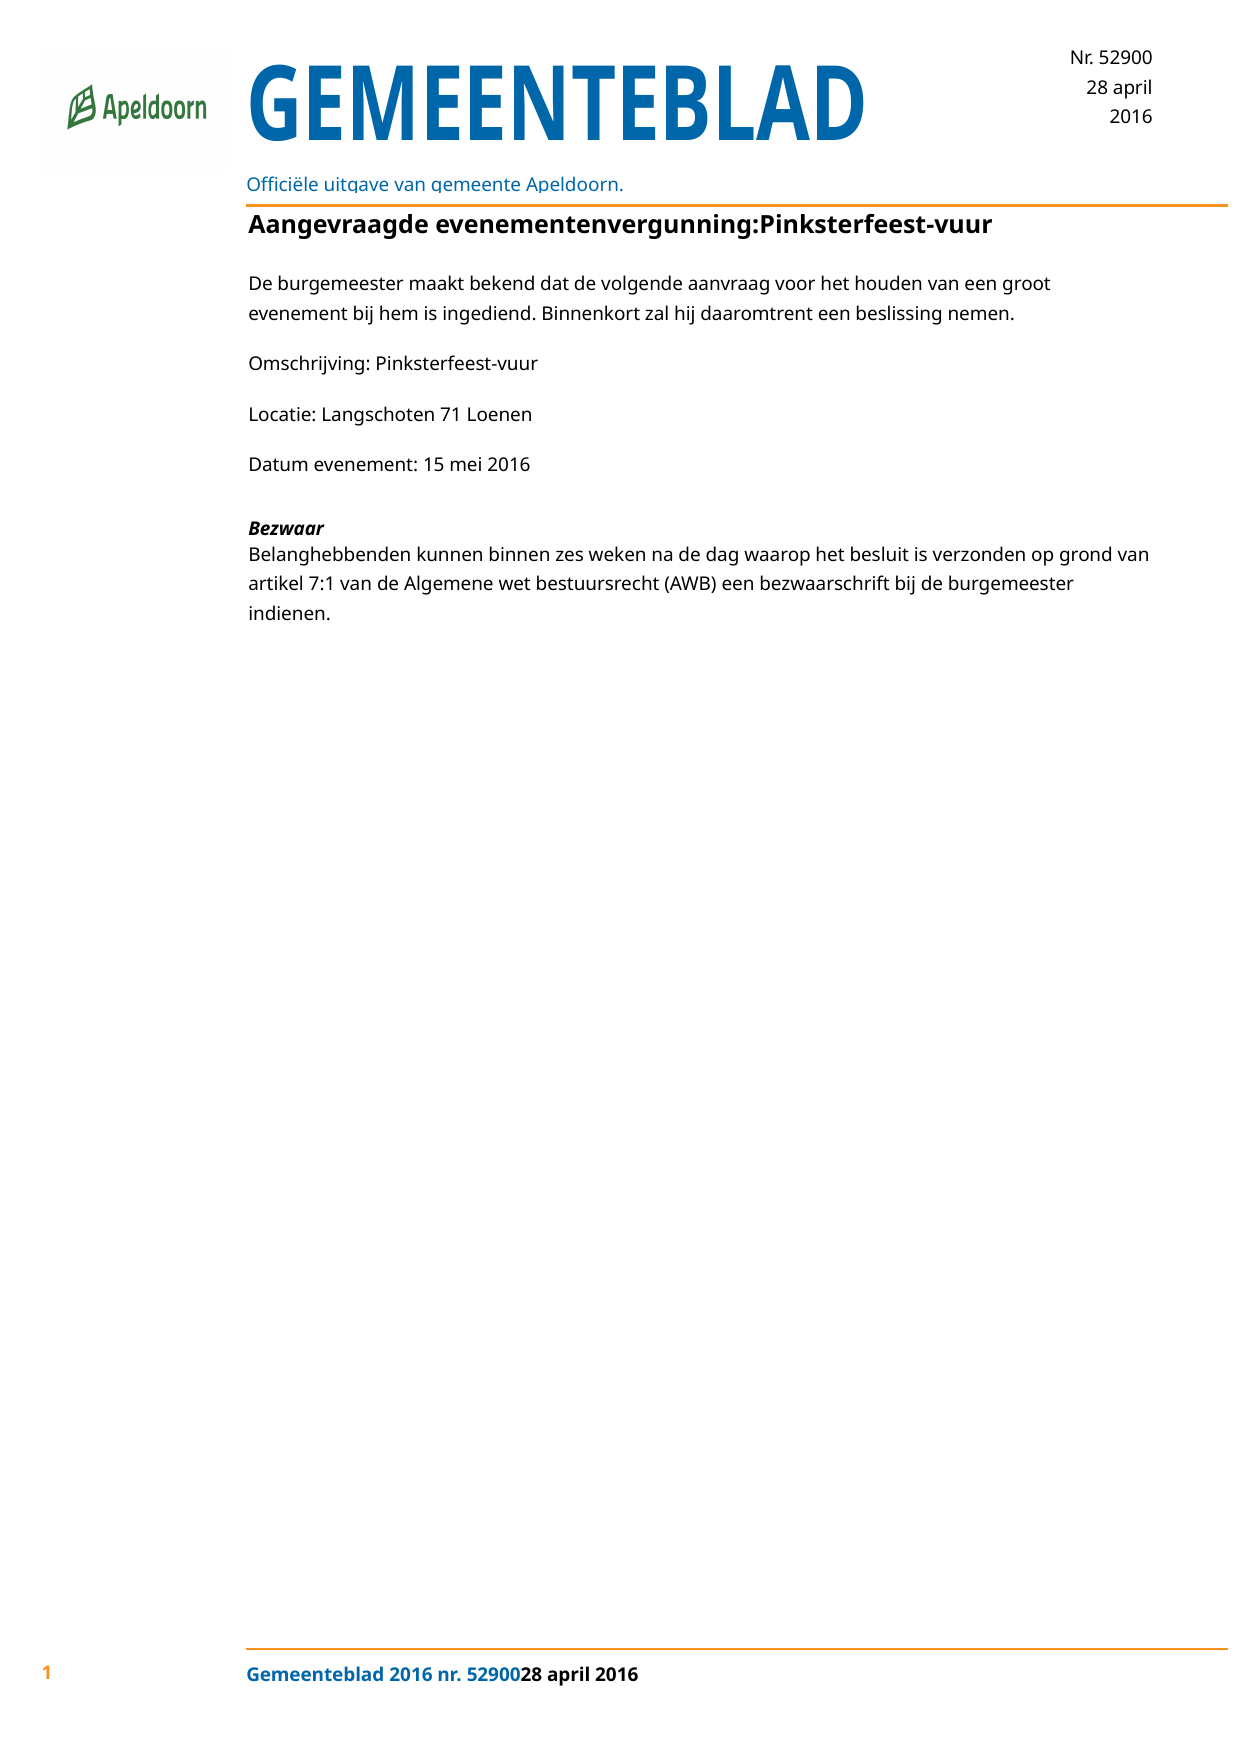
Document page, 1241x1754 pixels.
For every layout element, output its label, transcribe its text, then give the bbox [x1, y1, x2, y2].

text Belanghebbenden kunnen binnen zes weken na de dag waarop het besluit is verzonden op grond van artikel 7:1 van de Algemene wet bestuursrecht (AWB) een bezwaarschrift bij de burgemeester indienen. [248, 541, 1152, 626]
text Datum evenement: 15 mei 2016 [248, 451, 1152, 477]
text Aangevraagde evenementenvergunning:Pinksterfeest-vuur [248, 207, 1152, 241]
text Bezwaar [248, 515, 1152, 541]
text Omschrijving: Pinksterfeest-vuur [248, 350, 1152, 376]
picture [41, 47, 231, 172]
text Locatie: Langschoten 71 Loenen [248, 401, 1152, 426]
text De burgemeester maakt bekend dat de volgende aanvraag voor het houden van een groot evenement bij hem is ingediend. Binnenkort zal hij daaromtrent een beslissing nemen. [248, 270, 1152, 326]
